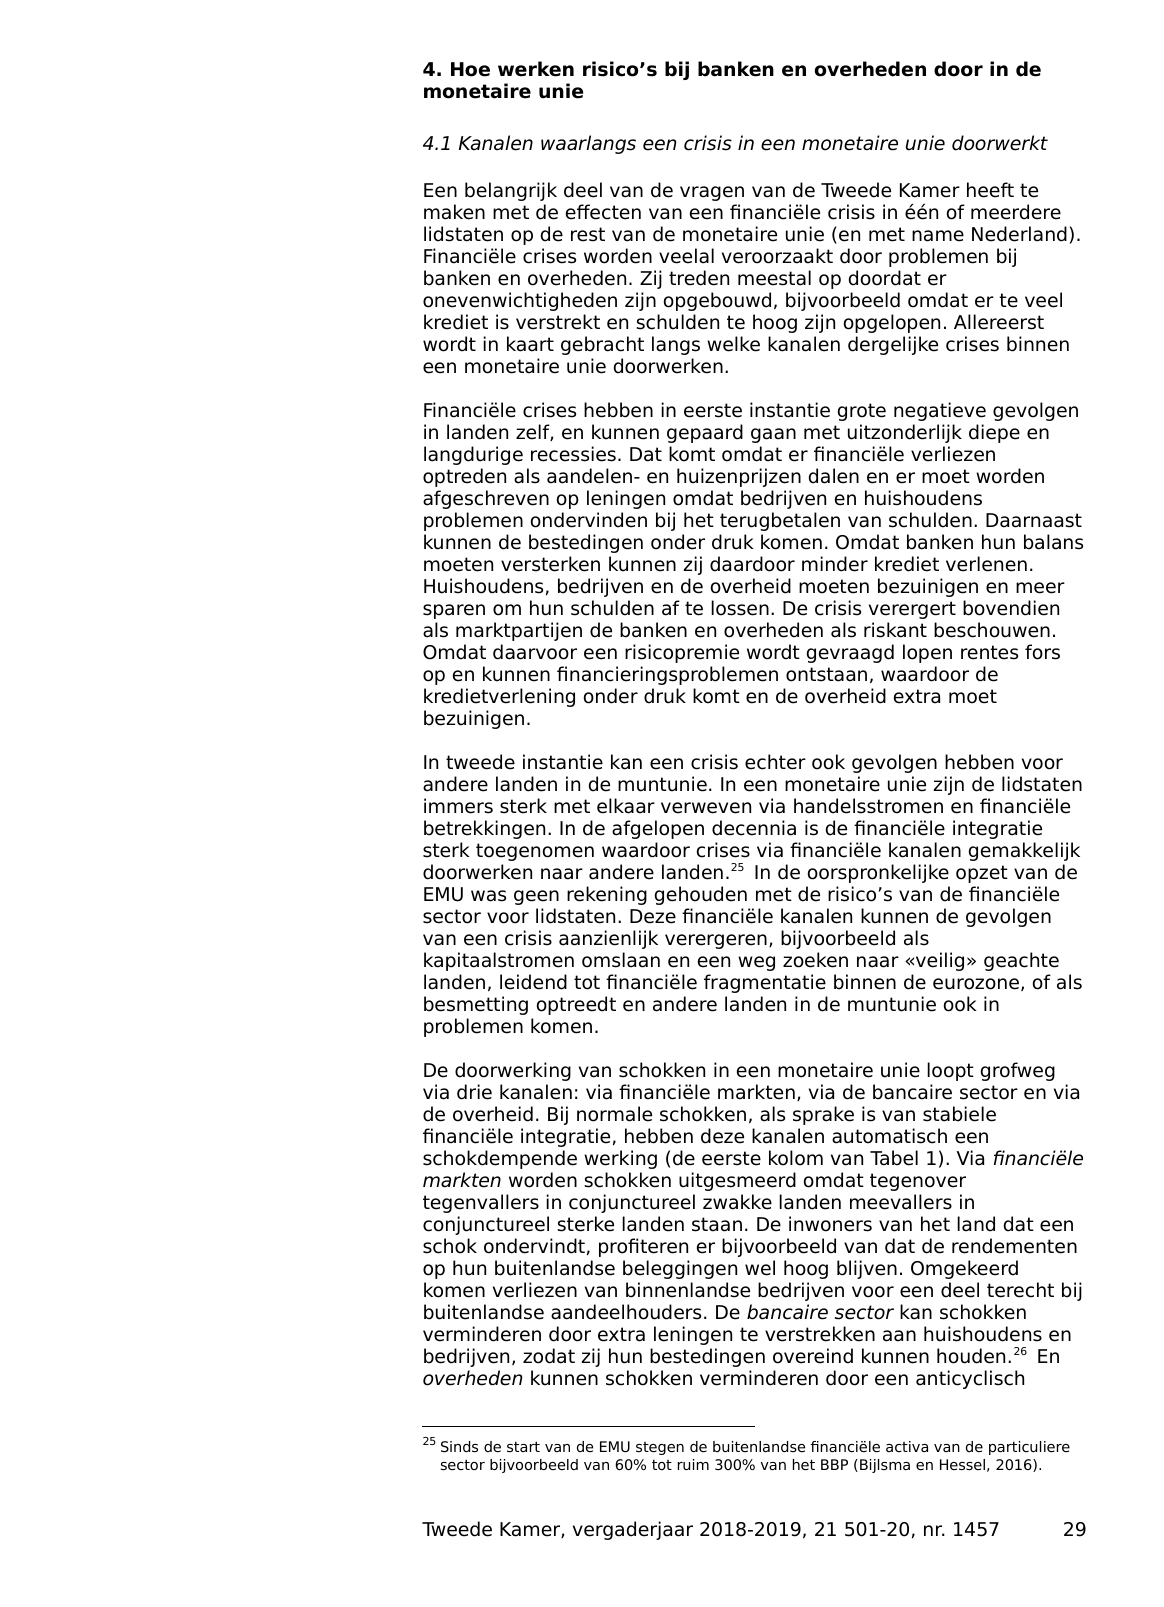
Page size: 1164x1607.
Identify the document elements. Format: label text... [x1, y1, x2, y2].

subtitle 4.1 Kanalen waarlangs een crisis in een monetaire unie doorwerkt [422, 133, 1087, 155]
subtitle 4. Hoe werken risico’s bij banken en overheden door in de monetaire unie [422, 59, 1087, 103]
text De doorwerking van schokken in een monetaire unie loopt grofweg via drie kanalen: via financiële markten, via de bancaire sector en via de overheid. Bij normale schokken, als sprake is van stabiele financiële integratie, hebben deze kanalen automatisch een schokdempende werking (de eerste kolom van Tabel 1). Via financiële markten worden schokken uitgesmeerd omdat tegenover tegenvallers in conjunctureel zwakke landen meevallers in conjunctureel sterke landen staan. De inwoners van het land dat een schok ondervindt, profiteren er bijvoorbeeld van dat de rendementen op hun buitenlandse beleggingen wel hoog blijven. Omgekeerd komen verliezen van binnenlandse bedrijven voor een deel terecht bij buitenlandse aandeelhouders. De bancaire sector kan schokken verminderen door extra leningen te verstrekken aan huishoudens en bedrijven, zodat zij hun bestedingen overeind kunnen houden. En overheden kunnen schokken verminderen door een anticyclisch [422, 1060, 1087, 1389]
text Sinds de start van de EMU stegen de buitenlandse financiële activa van de particuliere sector bijvoorbeeld van 60% tot ruim 300% van het BBP (Bijlsma en Hessel, 2016). [422, 1435, 1087, 1474]
text Financiële crises hebben in eerste instantie grote negatieve gevolgen in landen zelf, en kunnen gepaard gaan met uitzonderlijk diepe en langdurige recessies. Dat komt omdat er financiële verliezen optreden als aandelen- en huizenprijzen dalen en er moet worden afgeschreven op leningen omdat bedrijven en huishoudens problemen ondervinden bij het terugbetalen van schulden. Daarnaast kunnen de bestedingen onder druk komen. Omdat banken hun balans moeten versterken kunnen zij daardoor minder krediet verlenen. Huishoudens, bedrijven en de overheid moeten bezuinigen en meer sparen om hun schulden af te lossen. De crisis verergert bovendien als marktpartijen de banken en overheden als riskant beschouwen. Omdat daarvoor een risicopremie wordt gevraagd lopen rentes fors op en kunnen financieringsproblemen ontstaan, waardoor de kredietverlening onder druk komt en de overheid extra moet bezuinigen. [422, 400, 1087, 730]
text Een belangrijk deel van de vragen van de Tweede Kamer heeft te maken met de effecten van een financiële crisis in één of meerdere lidstaten op de rest van de monetaire unie (en met name Nederland). Financiële crises worden veelal veroorzaakt door problemen bij banken en overheden. Zij treden meestal op doordat er onevenwichtigheden zijn opgebouwd, bijvoorbeeld omdat er te veel krediet is verstrekt en schulden te hoog zijn opgelopen. Allereerst wordt in kaart gebracht langs welke kanalen dergelijke crises binnen een monetaire unie doorwerken. [422, 180, 1087, 378]
text In tweede instantie kan een crisis echter ook gevolgen hebben voor andere landen in de muntunie. In een monetaire unie zijn de lidstaten immers sterk met elkaar verweven via handelsstromen en financiële betrekkingen. In de afgelopen decennia is de financiële integratie sterk toegenomen waardoor crises via financiële kanalen gemakkelijk doorwerken naar andere landen. In de oorspronkelijke opzet van de EMU was geen rekening gehouden met de risico’s van de financiële sector voor lidstaten. Deze financiële kanalen kunnen de gevolgen van een crisis aanzienlijk verergeren, bijvoorbeeld als kapitaalstromen omslaan en een weg zoeken naar «veilig» geachte landen, leidend tot financiële fragmentatie binnen de eurozone, of als besmetting optreedt en andere landen in de muntunie ook in problemen komen. [422, 752, 1087, 1038]
